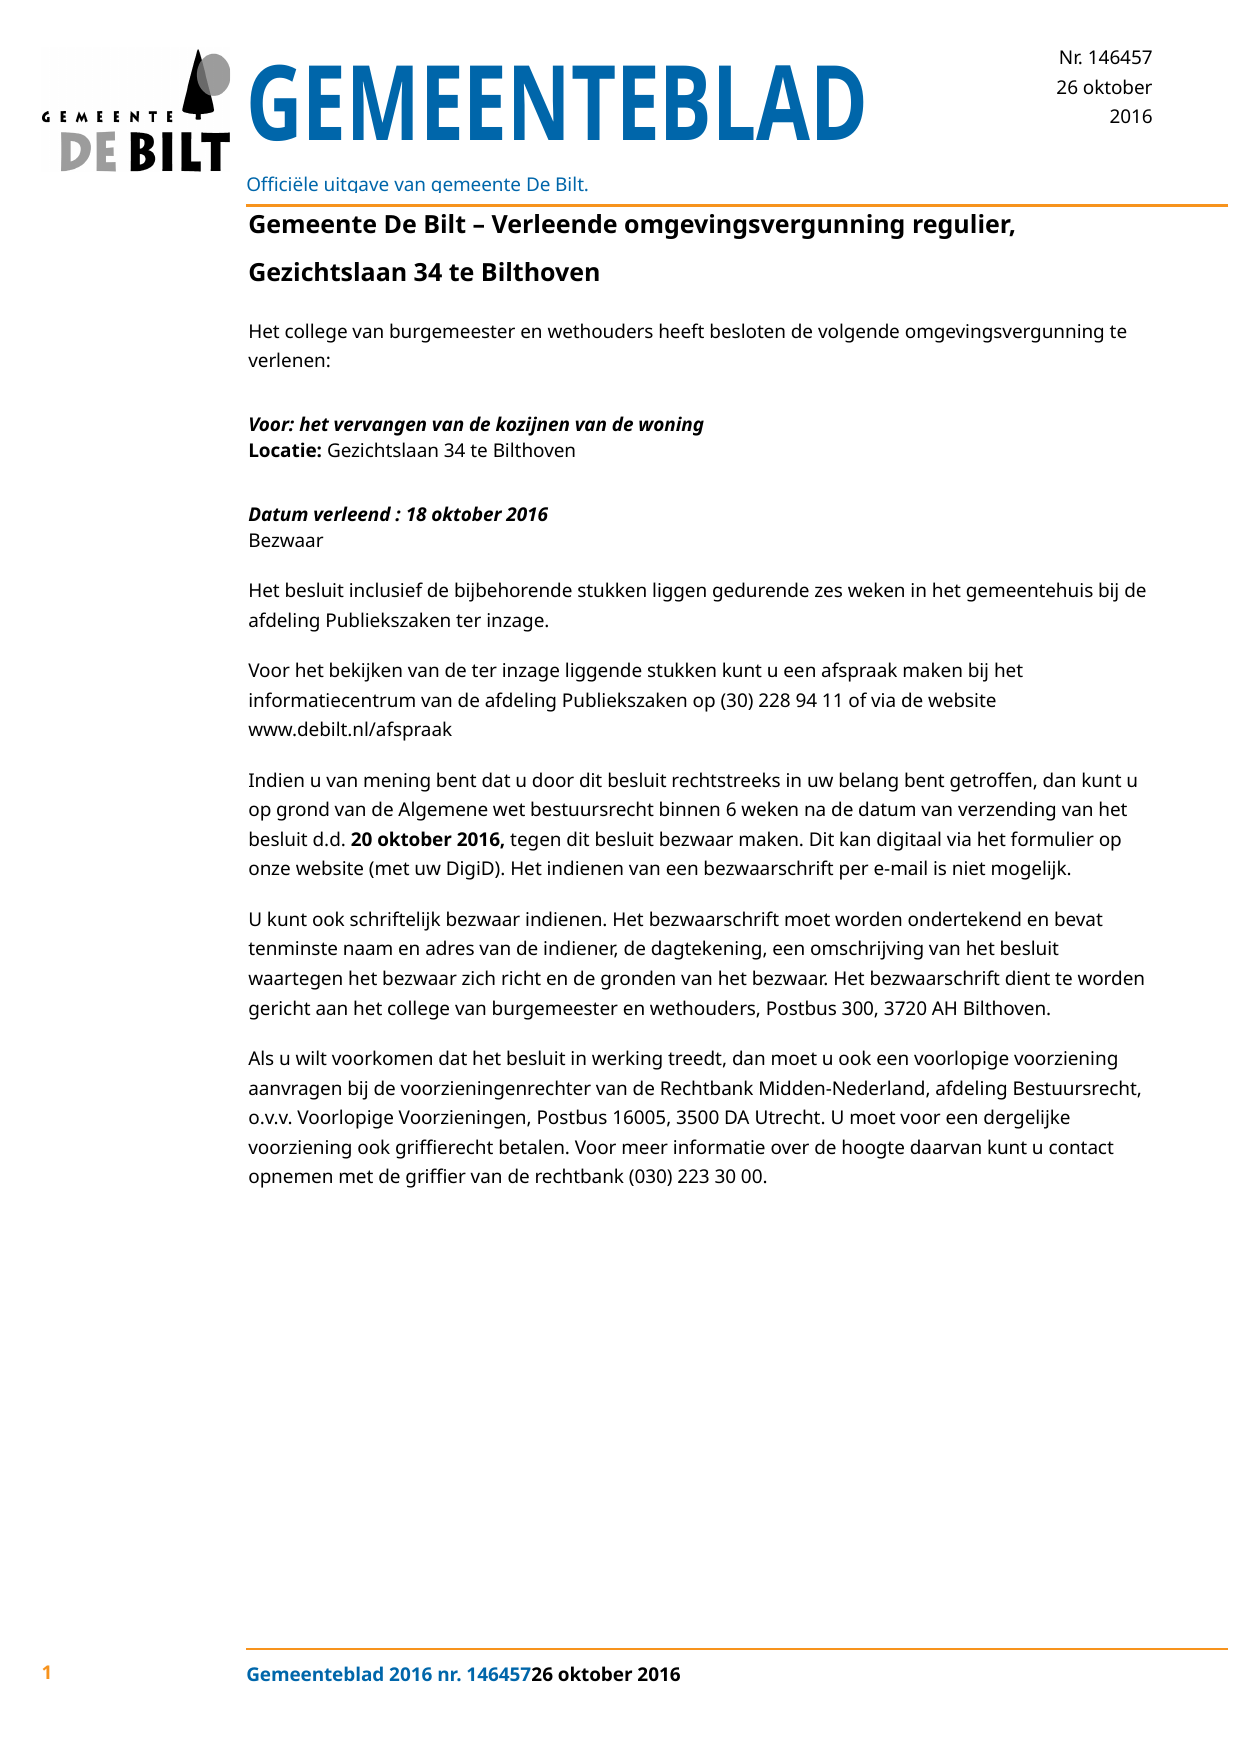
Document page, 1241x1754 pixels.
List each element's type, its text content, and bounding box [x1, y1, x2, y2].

text Datum verleend : 18 oktober 2016 [248, 501, 1152, 527]
text Voor: het vervangen van de kozijnen van de woning [248, 411, 1152, 437]
text Het college van burgemeester en wethouders heeft besloten de volgende omgevingsvergunning te verlenen: [248, 318, 1152, 373]
text Bezwaar [248, 527, 1152, 553]
text Gemeente De Bilt – Verleende omgevingsvergunning regulier, Gezichtslaan 34 te Bilthoven [248, 207, 1152, 288]
text Locatie: Gezichtslaan 34 te Bilthoven [248, 437, 1152, 463]
text Als u wilt voorkomen dat het besluit in werking treedt, dan moet u ook een voorlopige voorziening aanvragen bij de voorzieningenrechter van de Rechtbank Midden-Nederland, afdeling Bestuursrecht, o.v.v. Voorlopige Voorzieningen, Postbus 16005, 3500 DA Utrecht. U moet voor een dergelijke voorziening ook griffierecht betalen. Voor meer informatie over de hoogte daarvan kunt u contact opnemen met de griffier van de rechtbank (030) 223 30 00. [248, 1045, 1152, 1189]
text Het besluit inclusief de bijbehorende stukken liggen gedurende zes weken in het gemeentehuis bij de afdeling Publiekszaken ter inzage. [248, 577, 1152, 633]
text Indien u van mening bent dat u door dit besluit rechtstreeks in uw belang bent getroffen, dan kunt u op grond van de Algemene wet bestuursrecht binnen 6 weken na de datum van verzending van het besluit d.d. 20 oktober 2016, tegen dit besluit bezwaar maken. Dit kan digitaal via het formulier op onze website (met uw DigiD). Het indienen van een bezwaarschrift per e-mail is niet mogelijk. [248, 767, 1152, 881]
picture [41, 47, 231, 172]
text Voor het bekijken van de ter inzage liggende stukken kunt u een afspraak maken bij het informatiecentrum van de afdeling Publiekszaken op (30) 228 94 11 of via de website www.debilt.nl/afspraak [248, 657, 1152, 742]
text U kunt ook schriftelijk bezwaar indienen. Het bezwaarschrift moet worden ondertekend en bevat tenminste naam en adres van de indiener, de dagtekening, een omschrijving van het besluit waartegen het bezwaar zich richt en de gronden van het bezwaar. Het bezwaarschrift dient te worden gericht aan het college van burgemeester en wethouders, Postbus 300, 3720 AH Bilthoven. [248, 906, 1152, 1021]
